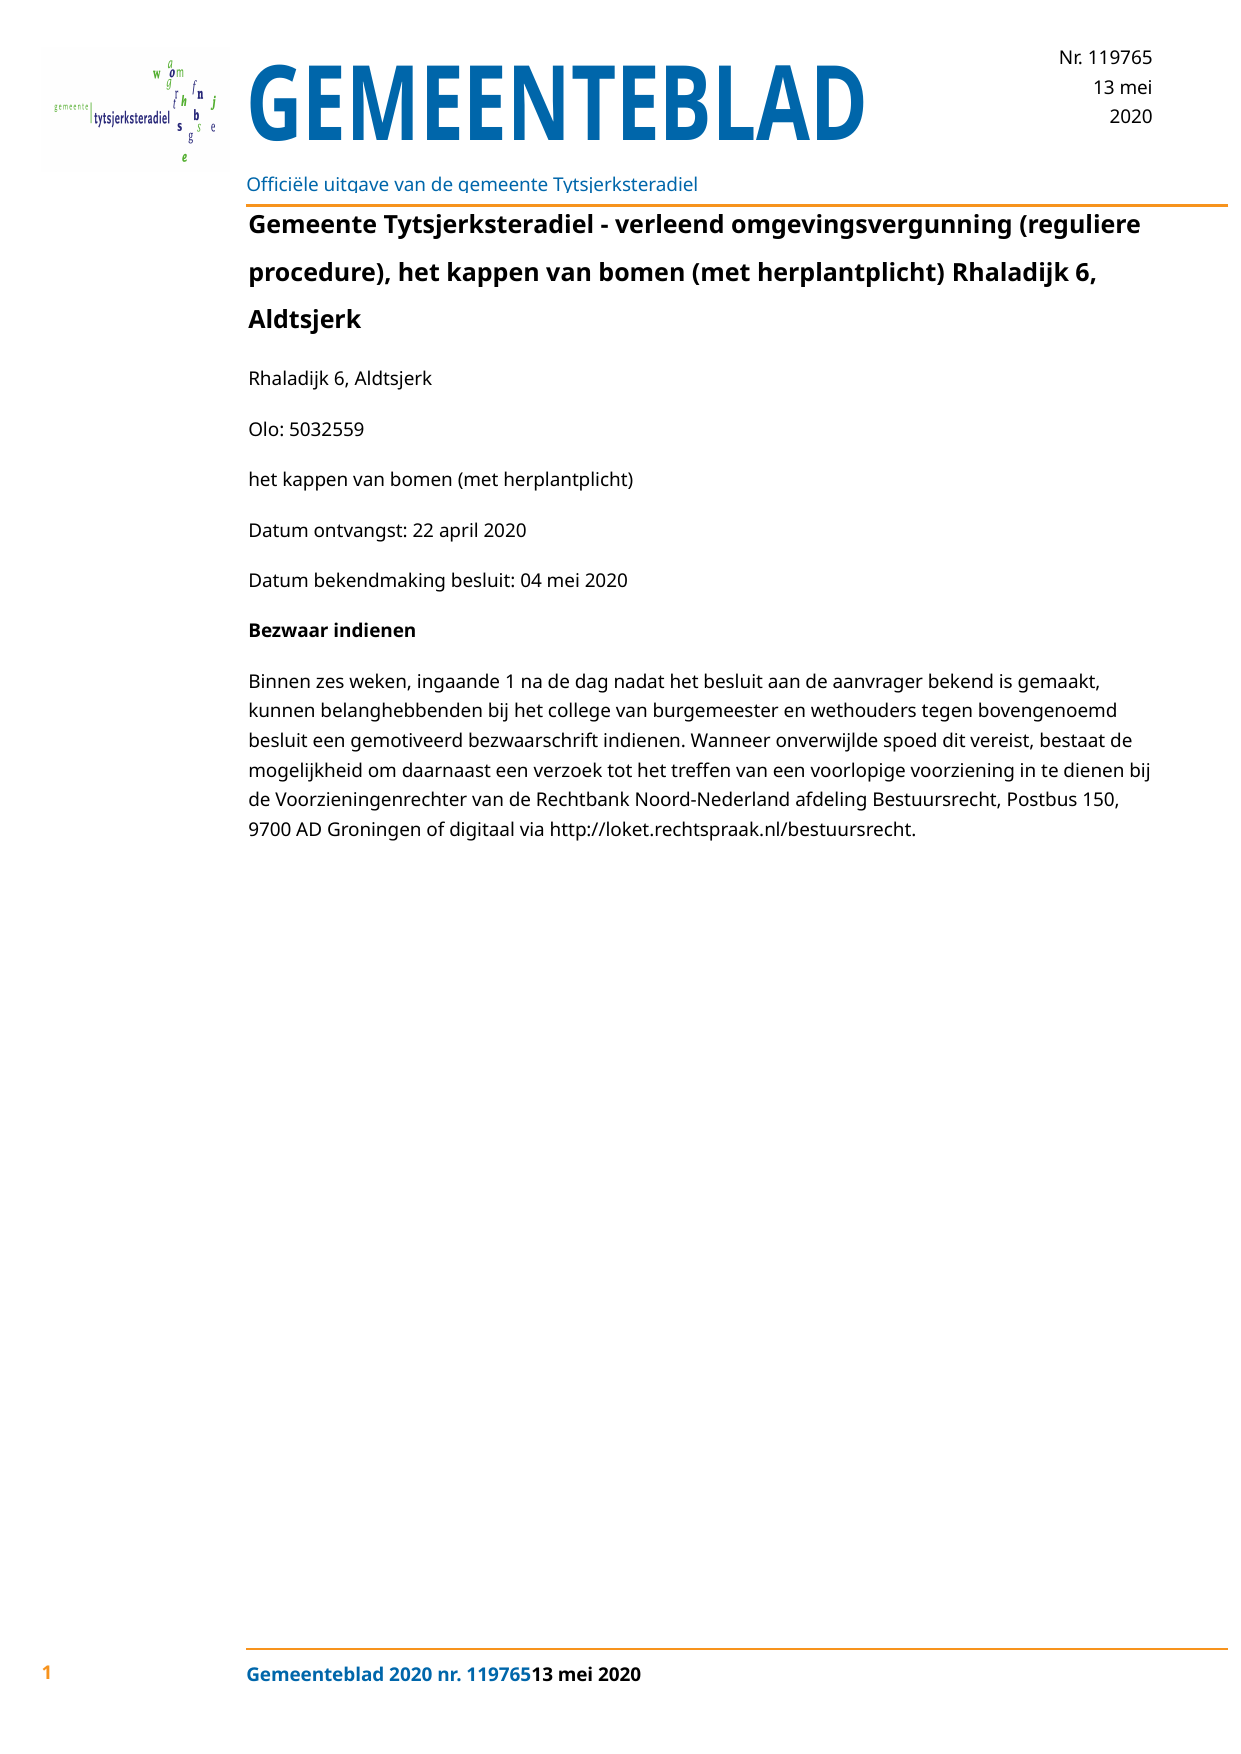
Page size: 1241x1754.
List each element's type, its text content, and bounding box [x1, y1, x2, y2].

text Binnen zes weken, ingaande 1 na de dag nadat het besluit aan de aanvrager bekend is gemaakt, kunnen belanghebbenden bij het college van burgemeester en wethouders tegen bovengenoemd besluit een gemotiveerd bezwaarschrift indienen. Wanneer onverwijlde spoed dit vereist, bestaat de mogelijkheid om daarnaast een verzoek tot het treffen van een voorlopige voorziening in te dienen bij de Voorzieningenrechter van de Rechtbank Noord-Nederland afdeling Bestuursrecht, Postbus 150, 9700 AD Groningen of digitaal via http://loket.rechtspraak.nl/bestuursrecht. [248, 668, 1152, 842]
text Rhaladijk 6, Aldtsjerk [248, 366, 1152, 391]
text Bezwaar indienen [248, 618, 1152, 643]
text Olo: 5032559 [248, 416, 1152, 442]
picture [41, 47, 231, 172]
text het kappen van bomen (met herplantplicht) [248, 466, 1152, 492]
text Datum bekendmaking besluit: 04 mei 2020 [248, 567, 1152, 593]
text Datum ontvangst: 22 april 2020 [248, 517, 1152, 542]
text Gemeente Tytsjerksteradiel - verleend omgevingsvergunning (reguliere procedure), het kappen van bomen (met herplantplicht) Rhaladijk 6, Aldtsjerk [248, 207, 1152, 336]
